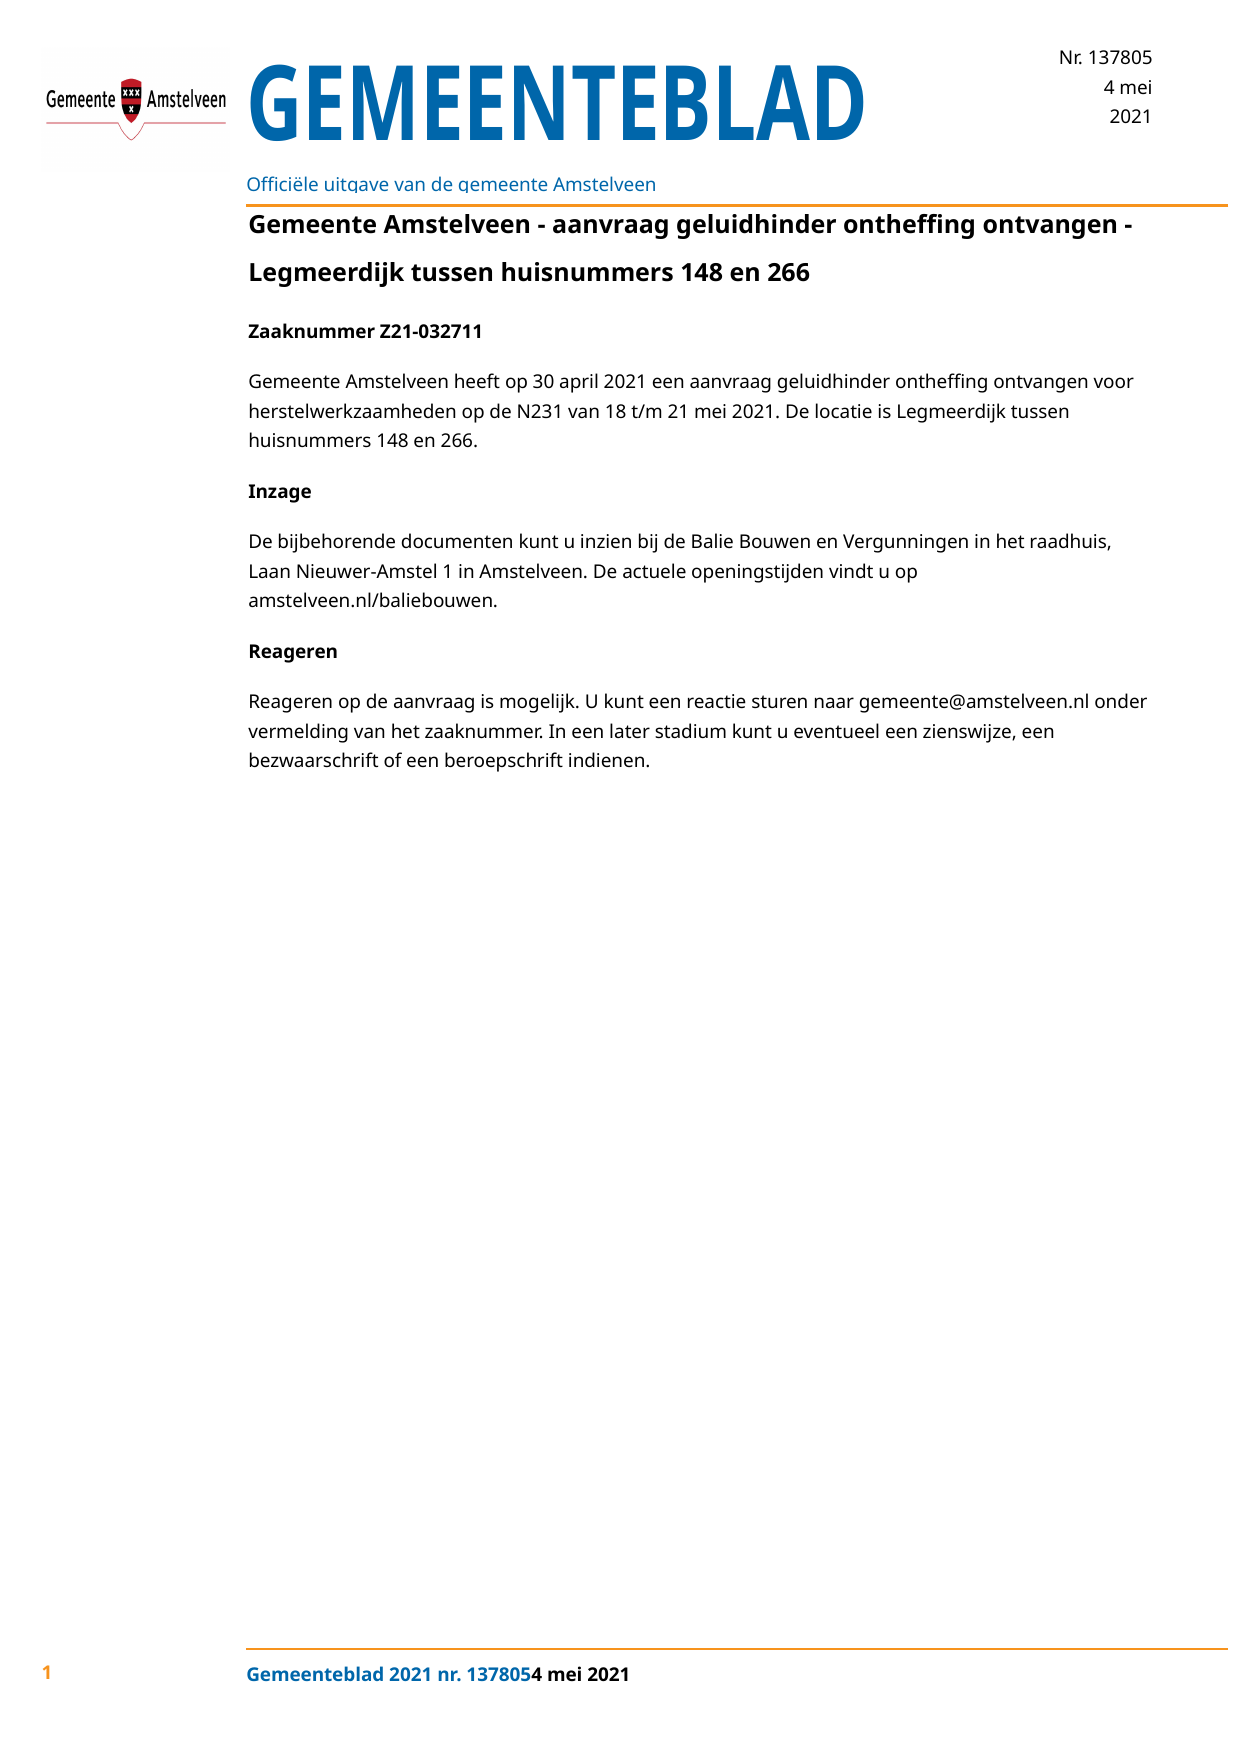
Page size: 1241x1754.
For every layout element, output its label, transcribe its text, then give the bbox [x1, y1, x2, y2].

text Inzage [248, 478, 1152, 504]
text De bijbehorende documenten kunt u inzien bij de Balie Bouwen en Vergunningen in het raadhuis, Laan Nieuwer-Amstel 1 in Amstelveen. De actuele openingstijden vindt u op amstelveen.nl/baliebouwen. [248, 528, 1152, 613]
text Reageren [248, 638, 1152, 664]
text Zaaknummer Z21-032711 [248, 318, 1152, 344]
picture [41, 47, 231, 172]
text Gemeente Amstelveen heeft op 30 april 2021 een aanvraag geluidhinder ontheffing ontvangen voor herstelwerkzaamheden op de N231 van 18 t/m 21 mei 2021. De locatie is Legmeerdijk tussen huisnummers 148 en 266. [248, 368, 1152, 453]
text Reageren op de aanvraag is mogelijk. U kunt een reactie sturen naar gemeente@amstelveen.nl onder vermelding van het zaaknummer. In een later stadium kunt u eventueel een zienswijze, een bezwaarschrift of een beroepschrift indienen. [248, 688, 1152, 773]
text Gemeente Amstelveen - aanvraag geluidhinder ontheffing ontvangen - Legmeerdijk tussen huisnummers 148 en 266 [248, 207, 1152, 288]
